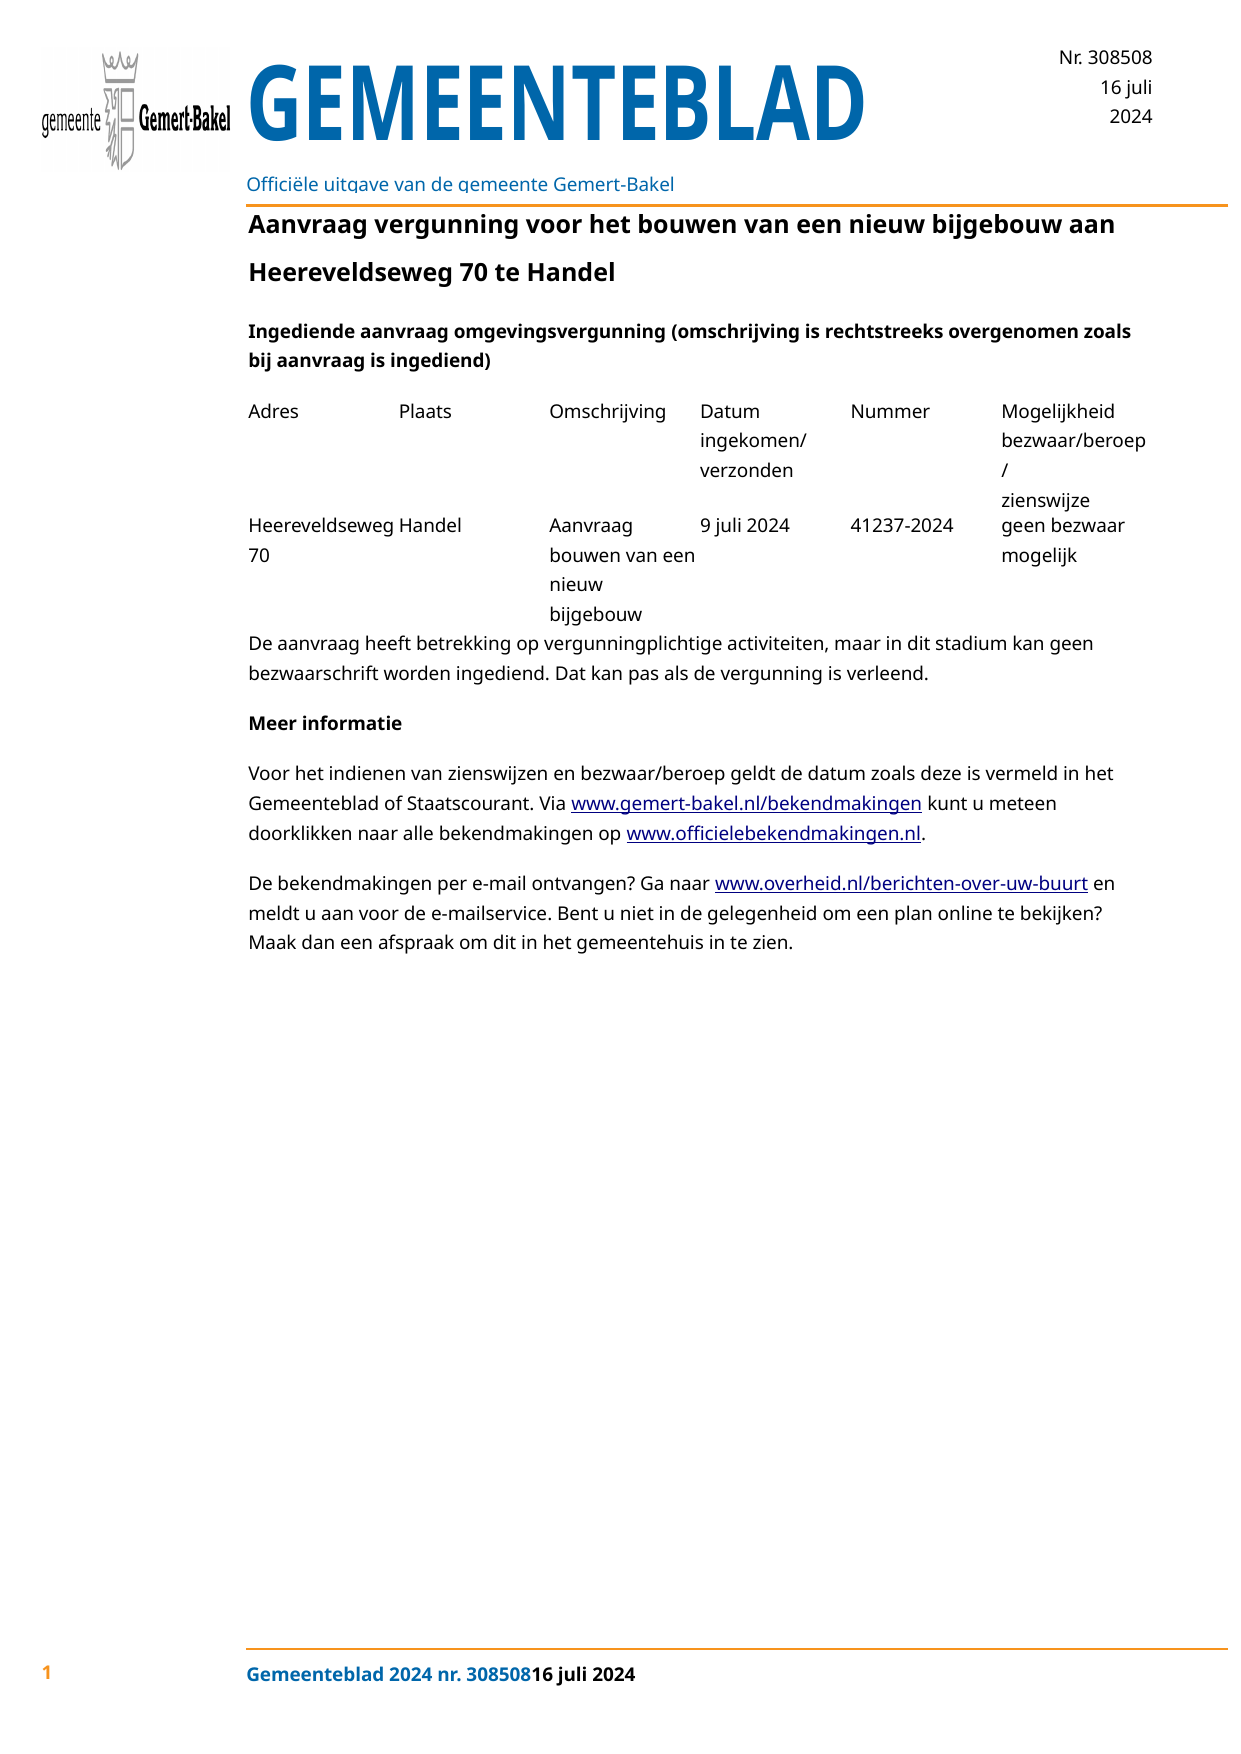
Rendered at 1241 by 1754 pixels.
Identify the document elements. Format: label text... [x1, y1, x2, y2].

text De aanvraag heeft betrekking op vergunningplichtige activiteiten, maar in dit stadium kan geen bezwaarschrift worden ingediend. Dat kan pas als de vergunning is verleend. [248, 630, 1152, 686]
table_cell Aanvraag bouwen van een nieuw bijgebouw [549, 513, 700, 627]
table_header Mogelijkheid bezwaar/beroep/ zienswijze [1001, 398, 1152, 512]
text Ingediende aanvraag omgevingsvergunning (omschrijving is rechtstreeks overgenomen zoals bij aanvraag is ingediend) [248, 318, 1152, 373]
table_cell geen bezwaar mogelijk [1001, 513, 1152, 627]
text De bekendmakingen per e-mail ontvangen? Ga naar www.overheid.nl/berichten-over-uw-buurt en meldt u aan voor de e-mailservice. Bent u niet in de gelegenheid om een plan online te bekijken? Maak dan een afspraak om dit in het gemeentehuis in te zien. [248, 870, 1152, 955]
table_header Plaats [399, 398, 549, 512]
text Aanvraag vergunning voor het bouwen van een nieuw bijgebouw aan Heereveldseweg 70 te Handel [248, 207, 1152, 288]
table_header Nummer [850, 398, 1001, 512]
table_header Adres [248, 398, 398, 512]
text Meer informatie [248, 710, 1152, 736]
table_cell Heereveldseweg 70 [248, 513, 398, 627]
table_cell 9 juli 2024 [700, 513, 850, 627]
table_cell 41237-2024 [850, 513, 1001, 627]
picture [41, 47, 231, 172]
table_cell Handel [399, 513, 549, 627]
table_header Datum ingekomen/ verzonden [700, 398, 850, 512]
text Voor het indienen van zienswijzen en bezwaar/beroep geldt de datum zoals deze is vermeld in het Gemeenteblad of Staatscourant. Via www.gemert-bakel.nl/bekendmakingen kunt u meteen doorklikken naar alle bekendmakingen op www.officielebekendmakingen.nl. [248, 761, 1152, 846]
table_header Omschrijving [549, 398, 700, 512]
